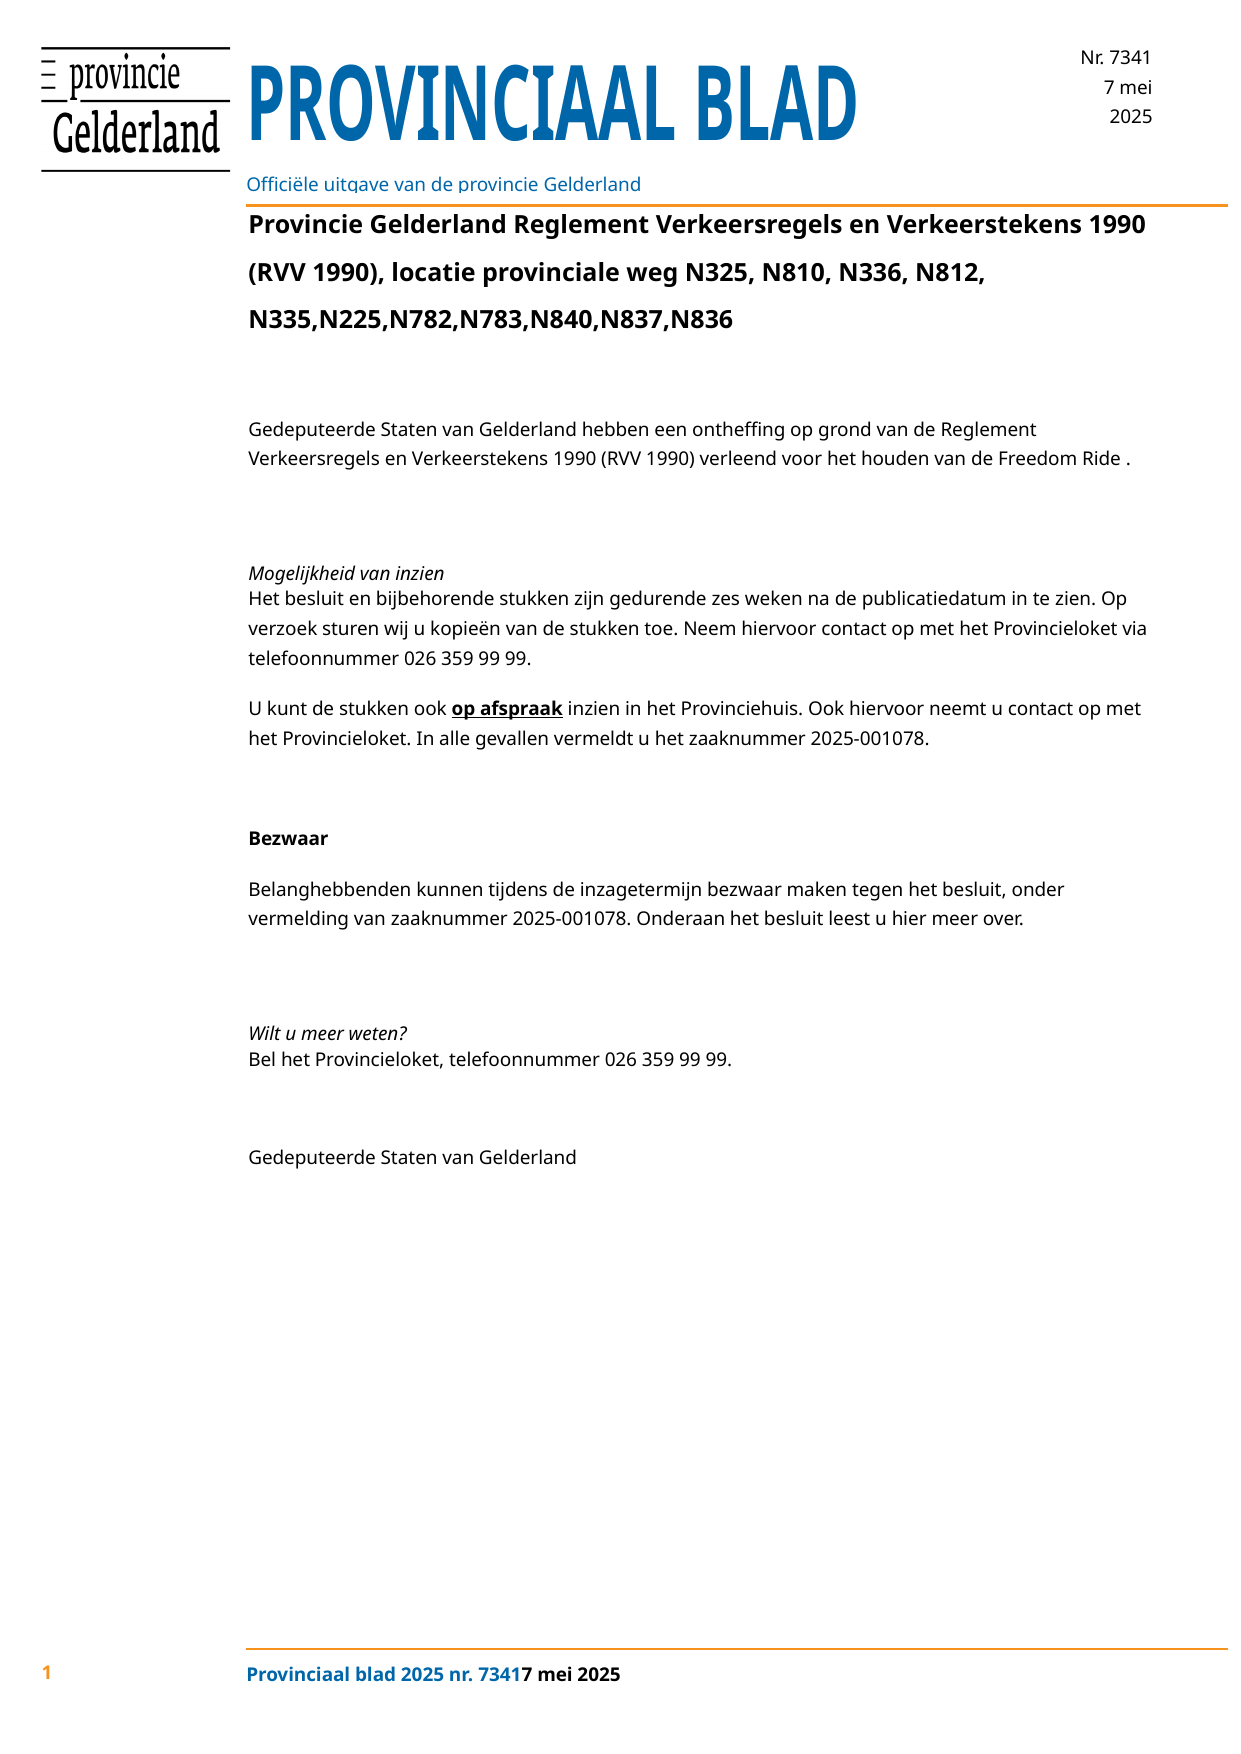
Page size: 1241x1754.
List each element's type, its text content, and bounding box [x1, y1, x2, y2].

text Wilt u meer weten? [248, 1020, 1152, 1046]
text U kunt de stukken ook op afspraak inzien in het Provinciehuis. Ook hiervoor neemt u contact op met het Provincieloket. In alle gevallen vermeldt u het zaaknummer 2025-001078. [248, 695, 1152, 751]
text Mogelijkheid van inzien [248, 560, 1152, 586]
picture [41, 47, 231, 172]
text Gedeputeerde Staten van Gelderland [248, 1144, 1152, 1170]
text Gedeputeerde Staten van Gelderland hebben een ontheffing op grond van de Reglement Verkeersregels en Verkeerstekens 1990 (RVV 1990) verleend voor het houden van de Freedom Ride . [248, 416, 1152, 471]
text Belanghebbenden kunnen tijdens de inzagetermijn bezwaar maken tegen het besluit, onder vermelding van zaaknummer 2025-001078. Onderaan het besluit leest u hier meer over. [248, 876, 1152, 931]
text Bel het Provincieloket, telefoonnummer 026 359 99 99. [248, 1046, 1152, 1071]
text Bezwaar [248, 826, 1152, 851]
text Provincie Gelderland Reglement Verkeersregels en Verkeerstekens 1990 (RVV 1990), locatie provinciale weg N325, N810, N336, N812, N335,N225,N782,N783,N840,N837,N836 [248, 207, 1152, 336]
text Het besluit en bijbehorende stukken zijn gedurende zes weken na de publicatiedatum in te zien. Op verzoek sturen wij u kopieën van de stukken toe. Neem hiervoor contact op met het Provincieloket via telefoonnummer 026 359 99 99. [248, 586, 1152, 671]
